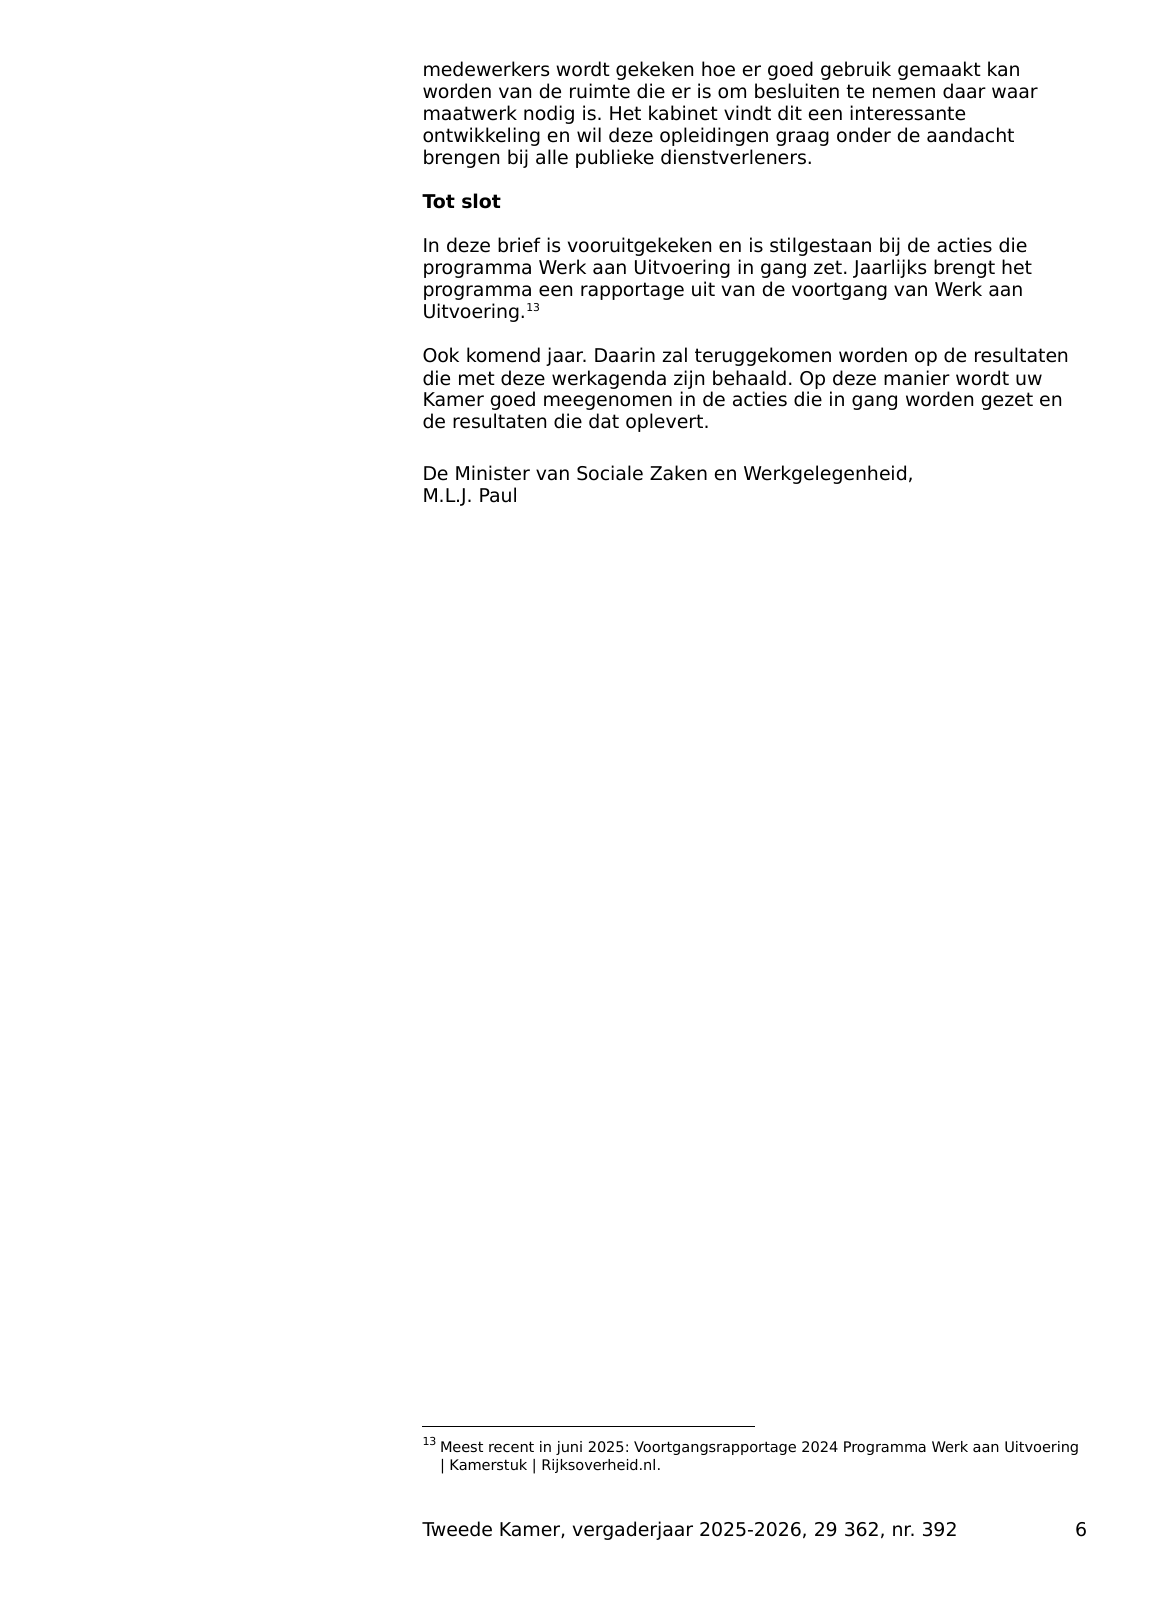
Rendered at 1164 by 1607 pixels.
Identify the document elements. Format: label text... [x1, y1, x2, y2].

text Ook komend jaar. Daarin zal teruggekomen worden op de resultaten die met deze werkagenda zijn behaald. Op deze manier wordt uw Kamer goed meegenomen in de acties die in gang worden gezet en de resultaten die dat oplevert. [422, 345, 1087, 433]
subtitle Tot slot [422, 191, 1087, 213]
text De Minister van Sociale Zaken en Werkgelegenheid, M.L.J. Paul [422, 463, 1087, 507]
text In deze brief is vooruitgekeken en is stilgestaan bij de acties die programma Werk aan Uitvoering in gang zet. Jaarlijks brengt het programma een rapportage uit van de voortgang van Werk aan Uitvoering. [422, 235, 1087, 323]
text Meest recent in juni 2025: Voortgangsrapportage 2024 Programma Werk aan Uitvoering | Kamerstuk | Rijksoverheid.nl. [422, 1435, 1087, 1474]
text medewerkers wordt gekeken hoe er goed gebruik gemaakt kan worden van de ruimte die er is om besluiten te nemen daar waar maatwerk nodig is. Het kabinet vindt dit een interessante ontwikkeling en wil deze opleidingen graag onder de aandacht brengen bij alle publieke dienstverleners. [422, 59, 1087, 169]
